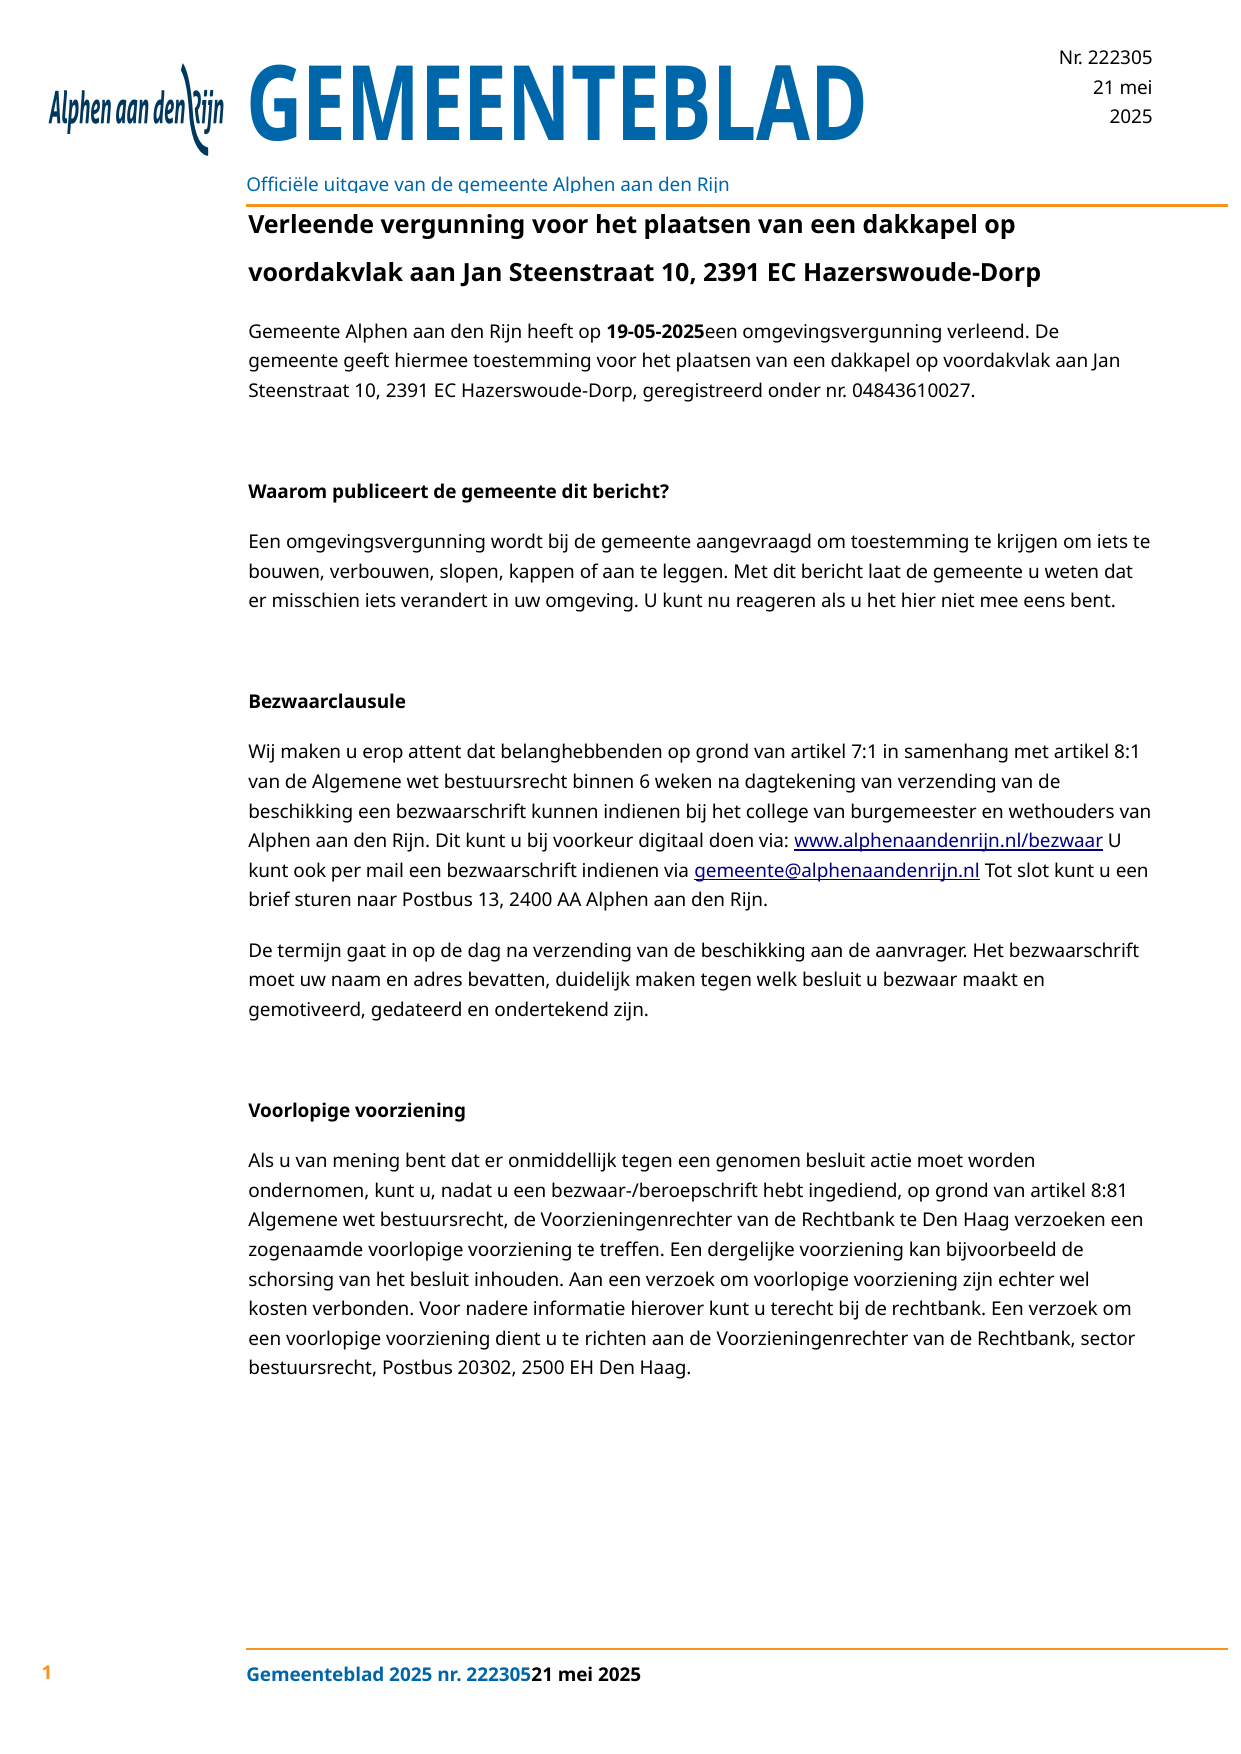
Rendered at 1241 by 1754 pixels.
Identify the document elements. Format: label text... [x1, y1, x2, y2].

picture [41, 47, 231, 172]
text Als u van mening bent dat er onmiddellijk tegen een genomen besluit actie moet worden ondernomen, kunt u, nadat u een bezwaar-/beroepschrift hebt ingediend, op grond van artikel 8:81 Algemene wet bestuursrecht, de Voorzieningenrechter van de Rechtbank te Den Haag verzoeken een zogenaamde voorlopige voorziening te treffen. Een dergelijke voorziening kan bijvoorbeeld de schorsing van het besluit inhouden. Aan een verzoek om voorlopige voorziening zijn echter wel kosten verbonden. Voor nadere informatie hierover kunt u terecht bij de rechtbank. Een verzoek om een voorlopige voorziening dient u te richten aan de Voorzieningenrechter van de Rechtbank, sector bestuursrecht, Postbus 20302, 2500 EH Den Haag. [248, 1147, 1152, 1380]
text Een omgevingsvergunning wordt bij de gemeente aangevraagd om toestemming te krijgen om iets te bouwen, verbouwen, slopen, kappen of aan te leggen. Met dit bericht laat de gemeente u weten dat er misschien iets verandert in uw omgeving. U kunt nu reageren als u het hier niet mee eens bent. [248, 528, 1152, 613]
text Bezwaarclausule [248, 688, 1152, 714]
text Voorlopige voorziening [248, 1097, 1152, 1123]
text De termijn gaat in op de dag na verzending van de beschikking aan de aanvrager. Het bezwaarschrift moet uw naam en adres bevatten, duidelijk maken tegen welk besluit u bezwaar maakt en gemotiveerd, gedateerd en ondertekend zijn. [248, 937, 1152, 1022]
text Wij maken u erop attent dat belanghebbenden op grond van artikel 7:1 in samenhang met artikel 8:1 van de Algemene wet bestuursrecht binnen 6 weken na dagtekening van verzending van de beschikking een bezwaarschrift kunnen indienen bij het college van burgemeester en wethouders van Alphen aan den Rijn. Dit kunt u bij voorkeur digitaal doen via: www.alphenaandenrijn.nl/bezwaar U kunt ook per mail een bezwaarschrift indienen via gemeente@alphenaandenrijn.nl Tot slot kunt u een brief sturen naar Postbus 13, 2400 AA Alphen aan den Rijn. [248, 739, 1152, 912]
text Gemeente Alphen aan den Rijn heeft op 19-05-2025een omgevingsvergunning verleend. De gemeente geeft hiermee toestemming voor het plaatsen van een dakkapel op voordakvlak aan Jan Steenstraat 10, 2391 EC Hazerswoude-Dorp, geregistreerd onder nr. 04843610027. [248, 318, 1152, 403]
text Verleende vergunning voor het plaatsen van een dakkapel op voordakvlak aan Jan Steenstraat 10, 2391 EC Hazerswoude-Dorp [248, 207, 1152, 288]
text Waarom publiceert de gemeente dit bericht? [248, 478, 1152, 504]
